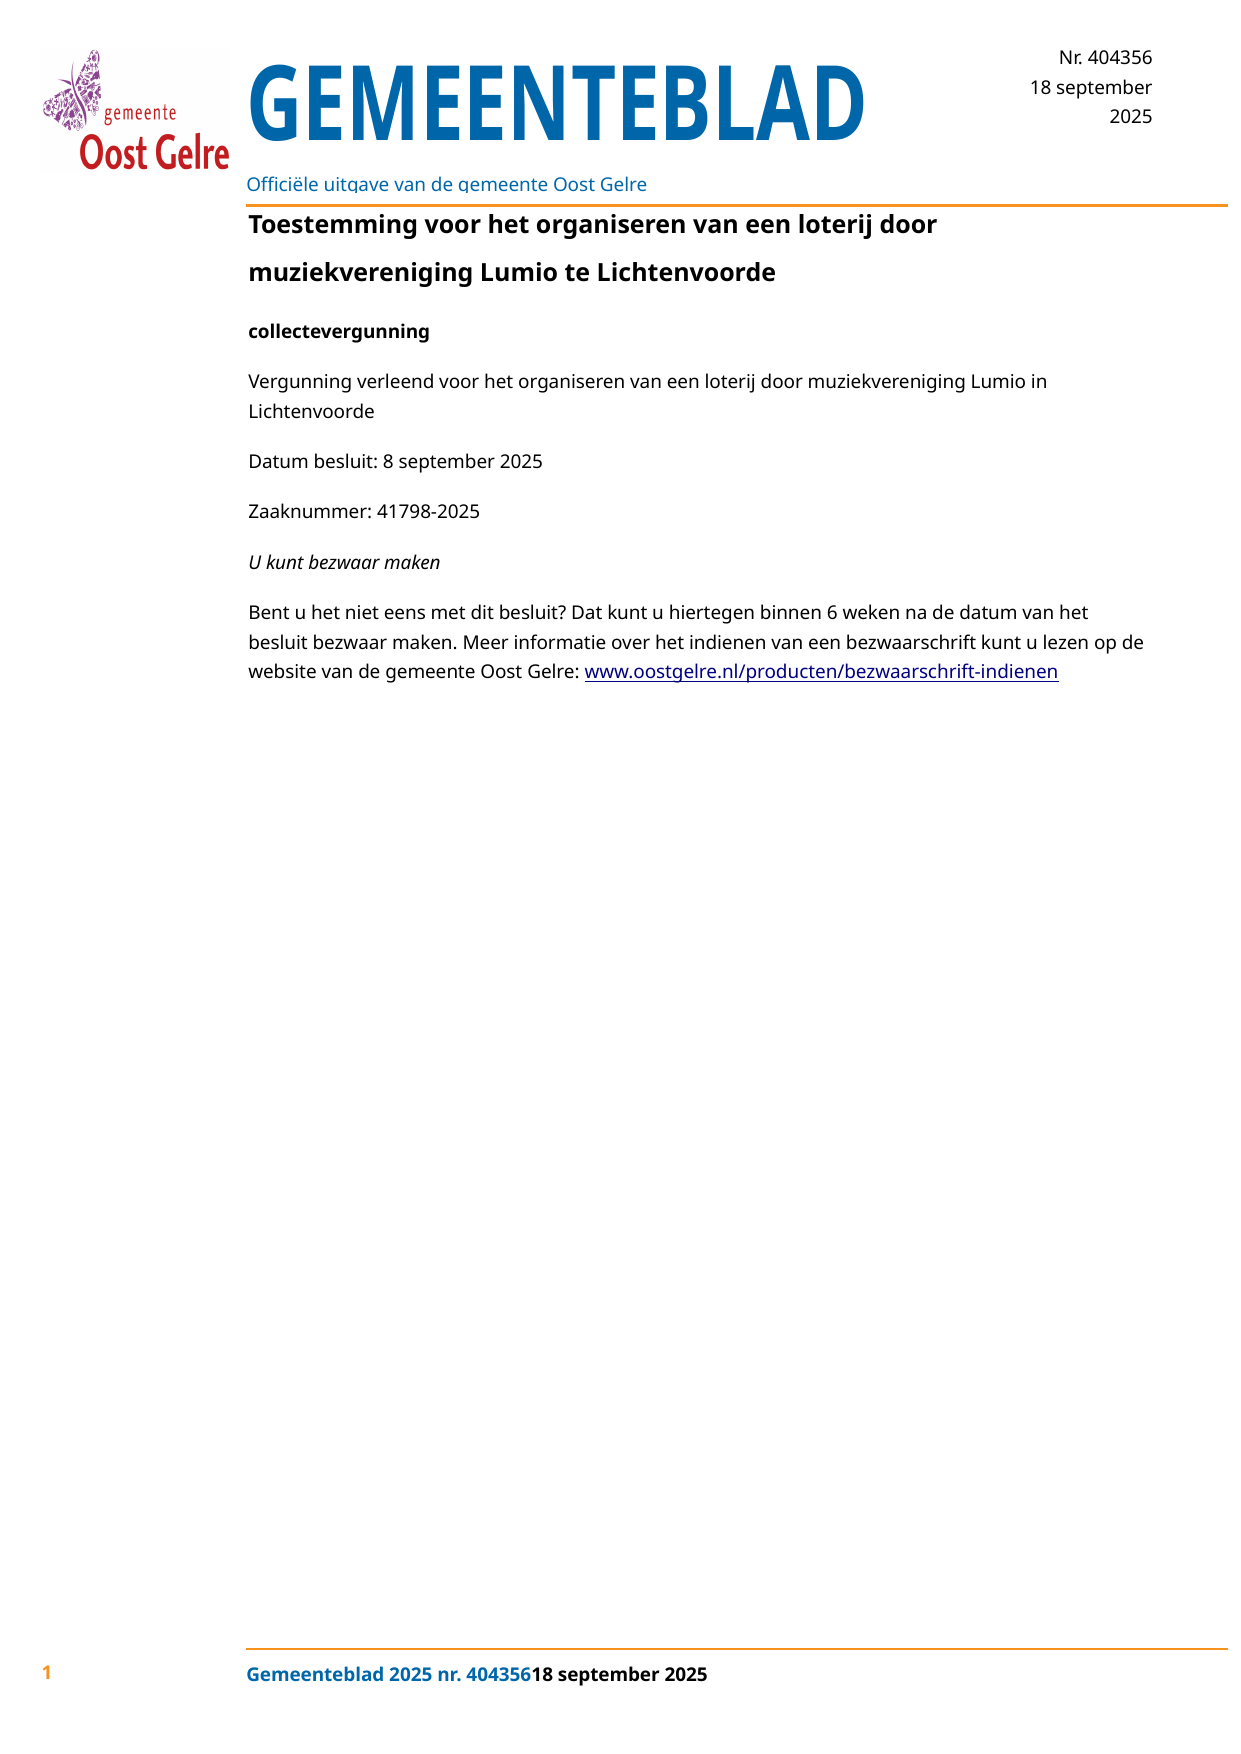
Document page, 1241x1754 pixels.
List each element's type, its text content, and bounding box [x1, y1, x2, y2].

text U kunt bezwaar maken [248, 549, 1152, 575]
text Bent u het niet eens met dit besluit? Dat kunt u hiertegen binnen 6 weken na de datum van het besluit bezwaar maken. Meer informatie over het indienen van een bezwaarschrift kunt u lezen op de website van de gemeente Oost Gelre: www.oostgelre.nl/producten/bezwaarschrift-indienen [248, 599, 1152, 684]
picture [41, 47, 231, 172]
text Toestemming voor het organiseren van een loterij door muziekvereniging Lumio te Lichtenvoorde [248, 207, 1152, 288]
text collectevergunning [248, 318, 1152, 344]
text Vergunning verleend voor het organiseren van een loterij door muziekvereniging Lumio in Lichtenvoorde [248, 368, 1152, 424]
text Datum besluit: 8 september 2025 [248, 448, 1152, 474]
text Zaaknummer: 41798-2025 [248, 499, 1152, 524]
